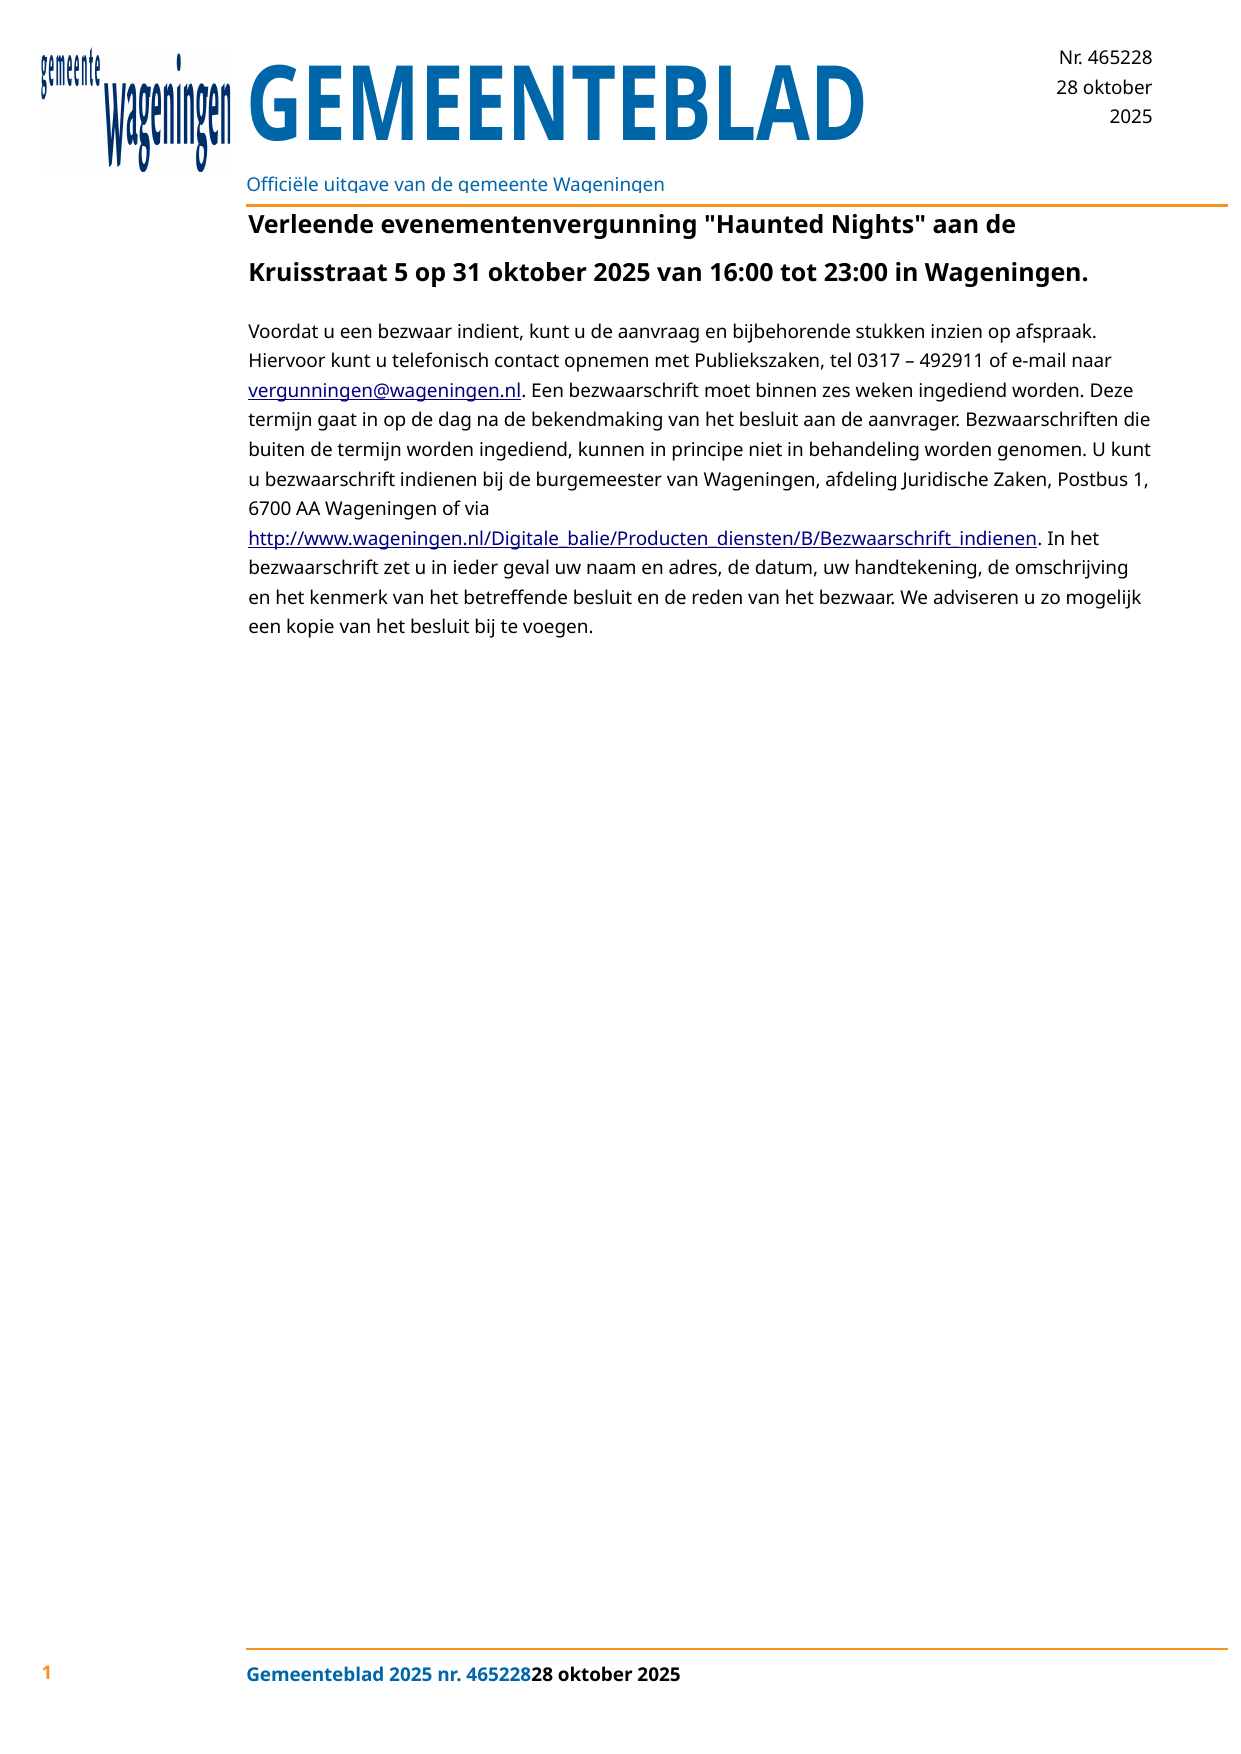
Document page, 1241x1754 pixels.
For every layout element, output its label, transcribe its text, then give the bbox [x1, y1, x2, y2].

text Voordat u een bezwaar indient, kunt u de aanvraag en bijbehorende stukken inzien op afspraak. Hiervoor kunt u telefonisch contact opnemen met Publiekszaken, tel 0317 – 492911 of e-mail naar vergunningen@wageningen.nl. Een bezwaarschrift moet binnen zes weken ingediend worden. Deze termijn gaat in op de dag na de bekendmaking van het besluit aan de aanvrager. Bezwaarschriften die buiten de termijn worden ingediend, kunnen in principe niet in behandeling worden genomen. U kunt u bezwaarschrift indienen bij de burgemeester van Wageningen, afdeling Juridische Zaken, Postbus 1, 6700 AA Wageningen of via http://www.wageningen.nl/Digitale_balie/Producten_diensten/B/Bezwaarschrift_indienen. In het bezwaarschrift zet u in ieder geval uw naam en adres, de datum, uw handtekening, de omschrijving en het kenmerk van het betreffende besluit en de reden van het bezwaar. We adviseren u zo mogelijk een kopie van het besluit bij te voegen. [248, 318, 1152, 639]
text Verleende evenementenvergunning "Haunted Nights" aan de Kruisstraat 5 op 31 oktober 2025 van 16:00 tot 23:00 in Wageningen. [248, 207, 1152, 288]
picture [41, 47, 231, 172]
